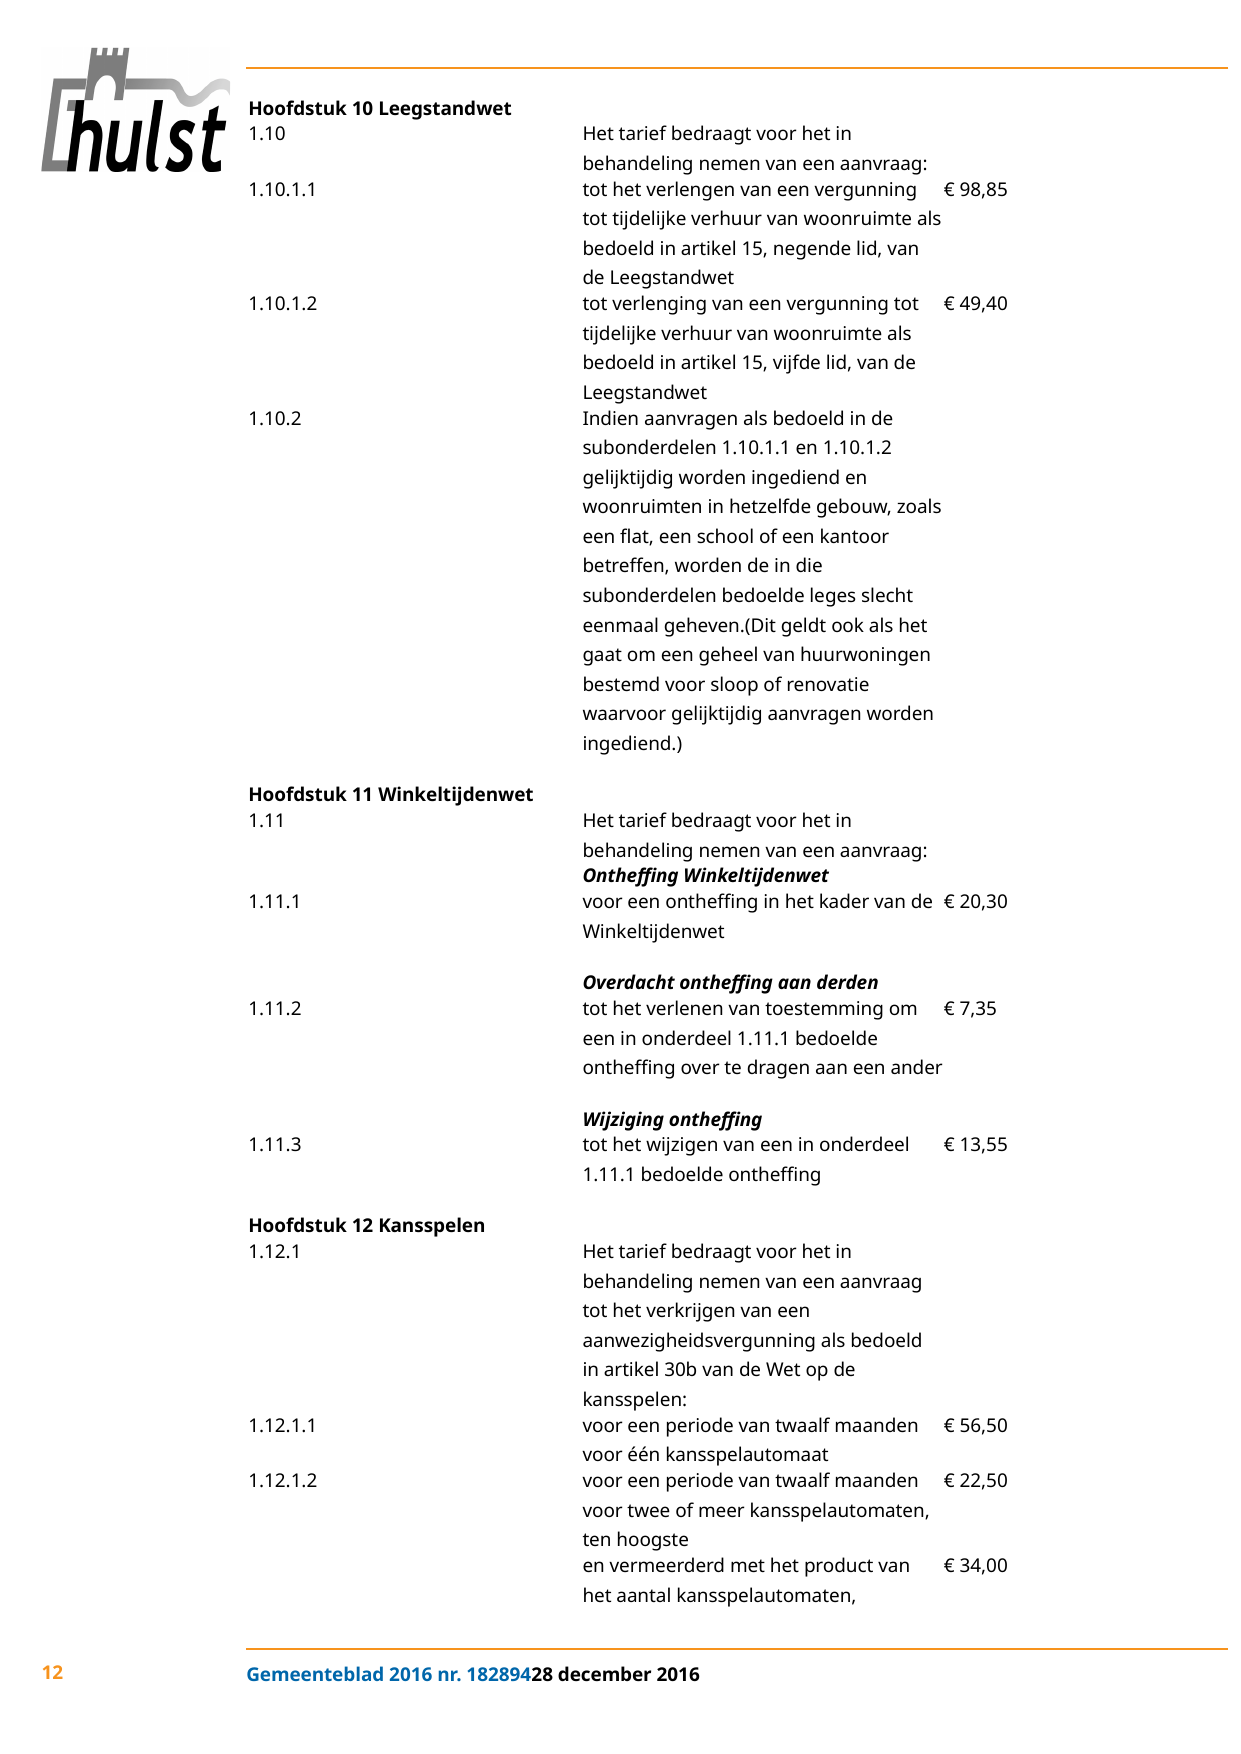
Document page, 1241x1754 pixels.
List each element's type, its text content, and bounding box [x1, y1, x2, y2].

table_cell € 34,00 [944, 1552, 1152, 1607]
table_cell 1.10.1.2 [248, 290, 582, 405]
table_cell Hoofdstuk 10 Leegstandwet [248, 95, 944, 121]
table_cell voor een ontheffing in het kader van de Winkeltijdenwet [582, 889, 944, 944]
table_cell 1.10.2 [248, 405, 582, 756]
table_cell [248, 1187, 582, 1213]
table_cell € 22,50 [944, 1467, 1152, 1552]
table_cell 1.10.1.1 [248, 176, 582, 290]
table_cell 1.11.3 [248, 1132, 582, 1187]
table_cell 1.11.1 [248, 889, 582, 944]
table_cell [944, 1238, 1152, 1412]
table_cell Het tarief bedraagt voor het in behandeling nemen van een aanvraag: [582, 808, 944, 863]
table_cell 1.10 [248, 121, 582, 176]
table_cell voor een periode van twaalf maanden voor één kansspelautomaat [582, 1412, 944, 1467]
table_cell 1.12.1.1 [248, 1412, 582, 1467]
table_cell 1.11 [248, 808, 582, 863]
table_cell [944, 405, 1152, 756]
table_cell [248, 970, 582, 995]
table_cell tot het verlenen van toestemming om een in onderdeel 1.11.1 bedoelde ontheffing over te dragen aan een ander [582, 995, 944, 1080]
table_cell Het tarief bedraagt voor het in behandeling nemen van een aanvraag: [582, 121, 944, 176]
table_cell [944, 863, 1152, 888]
table_cell [944, 1187, 1152, 1213]
table_cell [944, 95, 1152, 121]
table_cell [248, 1552, 582, 1607]
table_cell [944, 756, 1152, 782]
table_cell 1.12.1.2 [248, 1467, 582, 1552]
table_cell en vermeerderd met het product van het aantal kansspelautomaten, [582, 1552, 944, 1607]
table_cell [248, 1080, 582, 1106]
table_cell [248, 944, 582, 969]
table_cell [944, 808, 1152, 863]
table_cell € 7,35 [944, 995, 1152, 1080]
table_cell [944, 121, 1152, 176]
table_cell € 13,55 [944, 1132, 1152, 1187]
table_cell 1.12.1 [248, 1238, 582, 1412]
picture [41, 47, 231, 172]
table_cell [582, 756, 944, 782]
table_cell [248, 756, 582, 782]
table_cell € 98,85 [944, 176, 1152, 290]
table_cell [248, 863, 582, 888]
table_cell [248, 1106, 582, 1132]
table_cell [582, 1187, 944, 1213]
table_cell Indien aanvragen als bedoeld in de subonderdelen 1.10.1.1 en 1.10.1.2 gelijktijdig worden ingediend en woonruimten in hetzelfde gebouw, zoals een flat, een school of een kantoor betreffen, worden de in die subonderdelen bedoelde leges slecht eenmaal geheven.(Dit geldt ook als het gaat om een geheel van huurwoningen bestemd voor sloop of renovatie waarvoor gelijktijdig aanvragen worden ingediend.) [582, 405, 944, 756]
table_cell [582, 1080, 944, 1106]
table_cell tot het wijzigen van een in onderdeel 1.11.1 bedoelde ontheffing [582, 1132, 944, 1187]
table_cell Hoofdstuk 12 Kansspelen [248, 1213, 944, 1238]
table_cell tot het verlengen van een vergunning tot tijdelijke verhuur van woonruimte als bedoeld in artikel 15, negende lid, van de Leegstandwet [582, 176, 944, 290]
table_cell tot verlenging van een vergunning tot tijdelijke verhuur van woonruimte als bedoeld in artikel 15, vijfde lid, van de Leegstandwet [582, 290, 944, 405]
table_cell [944, 1080, 1152, 1106]
table_cell [944, 1213, 1152, 1238]
table_cell [944, 970, 1152, 995]
table_cell Overdacht ontheffing aan derden [582, 970, 944, 995]
table_cell € 56,50 [944, 1412, 1152, 1467]
table_cell [944, 1106, 1152, 1132]
table_cell € 20,30 [944, 889, 1152, 944]
table_cell Hoofdstuk 11 Winkeltijdenwet [248, 782, 944, 807]
table_cell [944, 782, 1152, 807]
table_cell Wijziging ontheffing [582, 1106, 944, 1132]
table_cell [582, 944, 944, 969]
table_cell 1.11.2 [248, 995, 582, 1080]
table_cell Ontheffing Winkeltijdenwet [582, 863, 944, 888]
table_cell Het tarief bedraagt voor het in behandeling nemen van een aanvraag tot het verkrijgen van een aanwezigheidsvergunning als bedoeld in artikel 30b van de Wet op de kansspelen: [582, 1238, 944, 1412]
table_cell [944, 944, 1152, 969]
table_cell € 49,40 [944, 290, 1152, 405]
table_cell voor een periode van twaalf maanden voor twee of meer kansspelautomaten, ten hoogste [582, 1467, 944, 1552]
